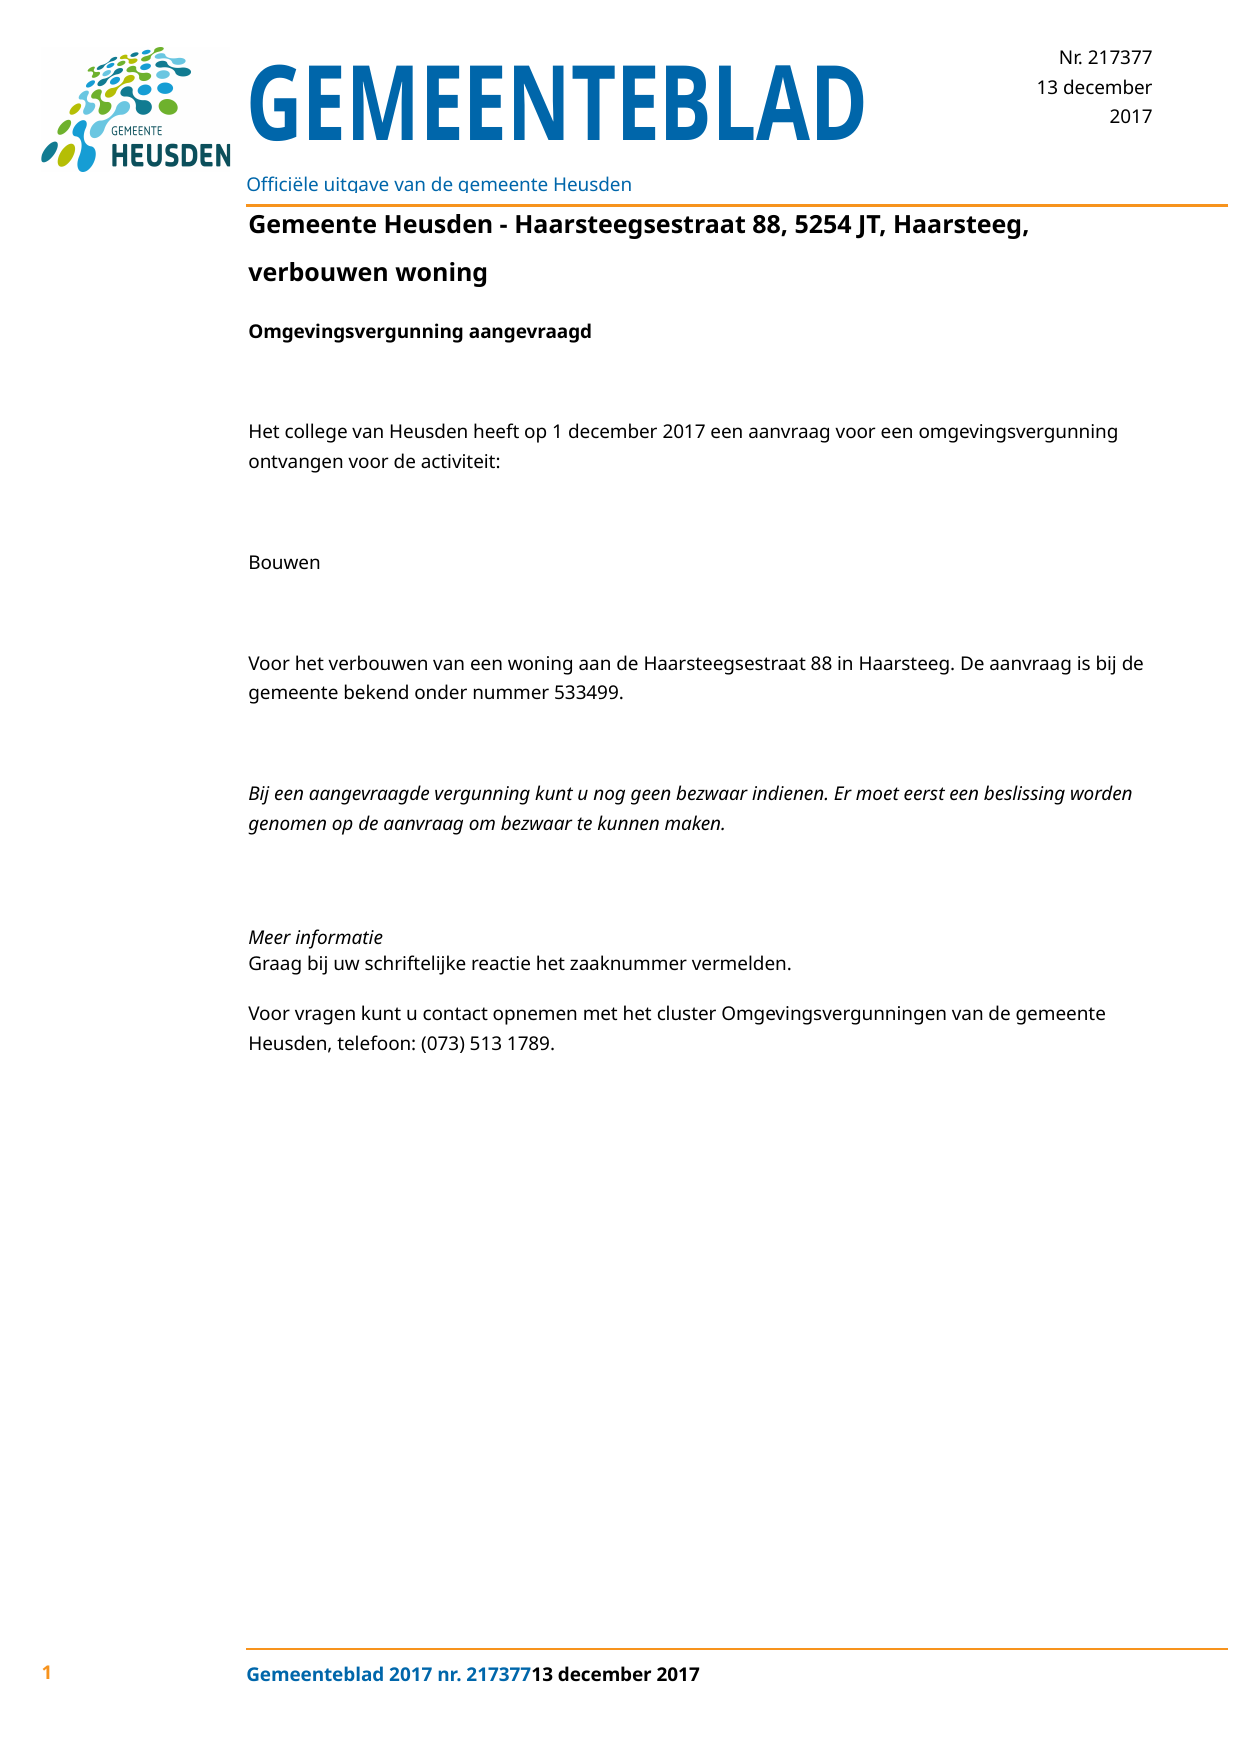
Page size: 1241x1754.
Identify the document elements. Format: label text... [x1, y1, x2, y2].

text Meer informatie [248, 924, 1152, 950]
text Voor vragen kunt u contact opnemen met het cluster Omgevingsvergunningen van de gemeente Heusden, telefoon: (073) 513 1789. [248, 1001, 1152, 1056]
picture [41, 47, 231, 172]
text Graag bij uw schriftelijke reactie het zaaknummer vermelden. [248, 950, 1152, 976]
text Bij een aangevraagde vergunning kunt u nog geen bezwaar indienen. Er moet eerst een beslissing worden genomen op de aanvraag om bezwaar te kunnen maken. [248, 780, 1152, 836]
text Gemeente Heusden - Haarsteegsestraat 88, 5254 JT, Haarsteeg, verbouwen woning [248, 207, 1152, 288]
text Voor het verbouwen van een woning aan de Haarsteegsestraat 88 in Haarsteeg. De aanvraag is bij de gemeente bekend onder nummer 533499. [248, 650, 1152, 705]
text Het college van Heusden heeft op 1 december 2017 een aanvraag voor een omgevingsvergunning ontvangen voor de activiteit: [248, 419, 1152, 474]
text Bouwen [248, 549, 1152, 575]
text Omgevingsvergunning aangevraagd [248, 318, 1152, 344]
